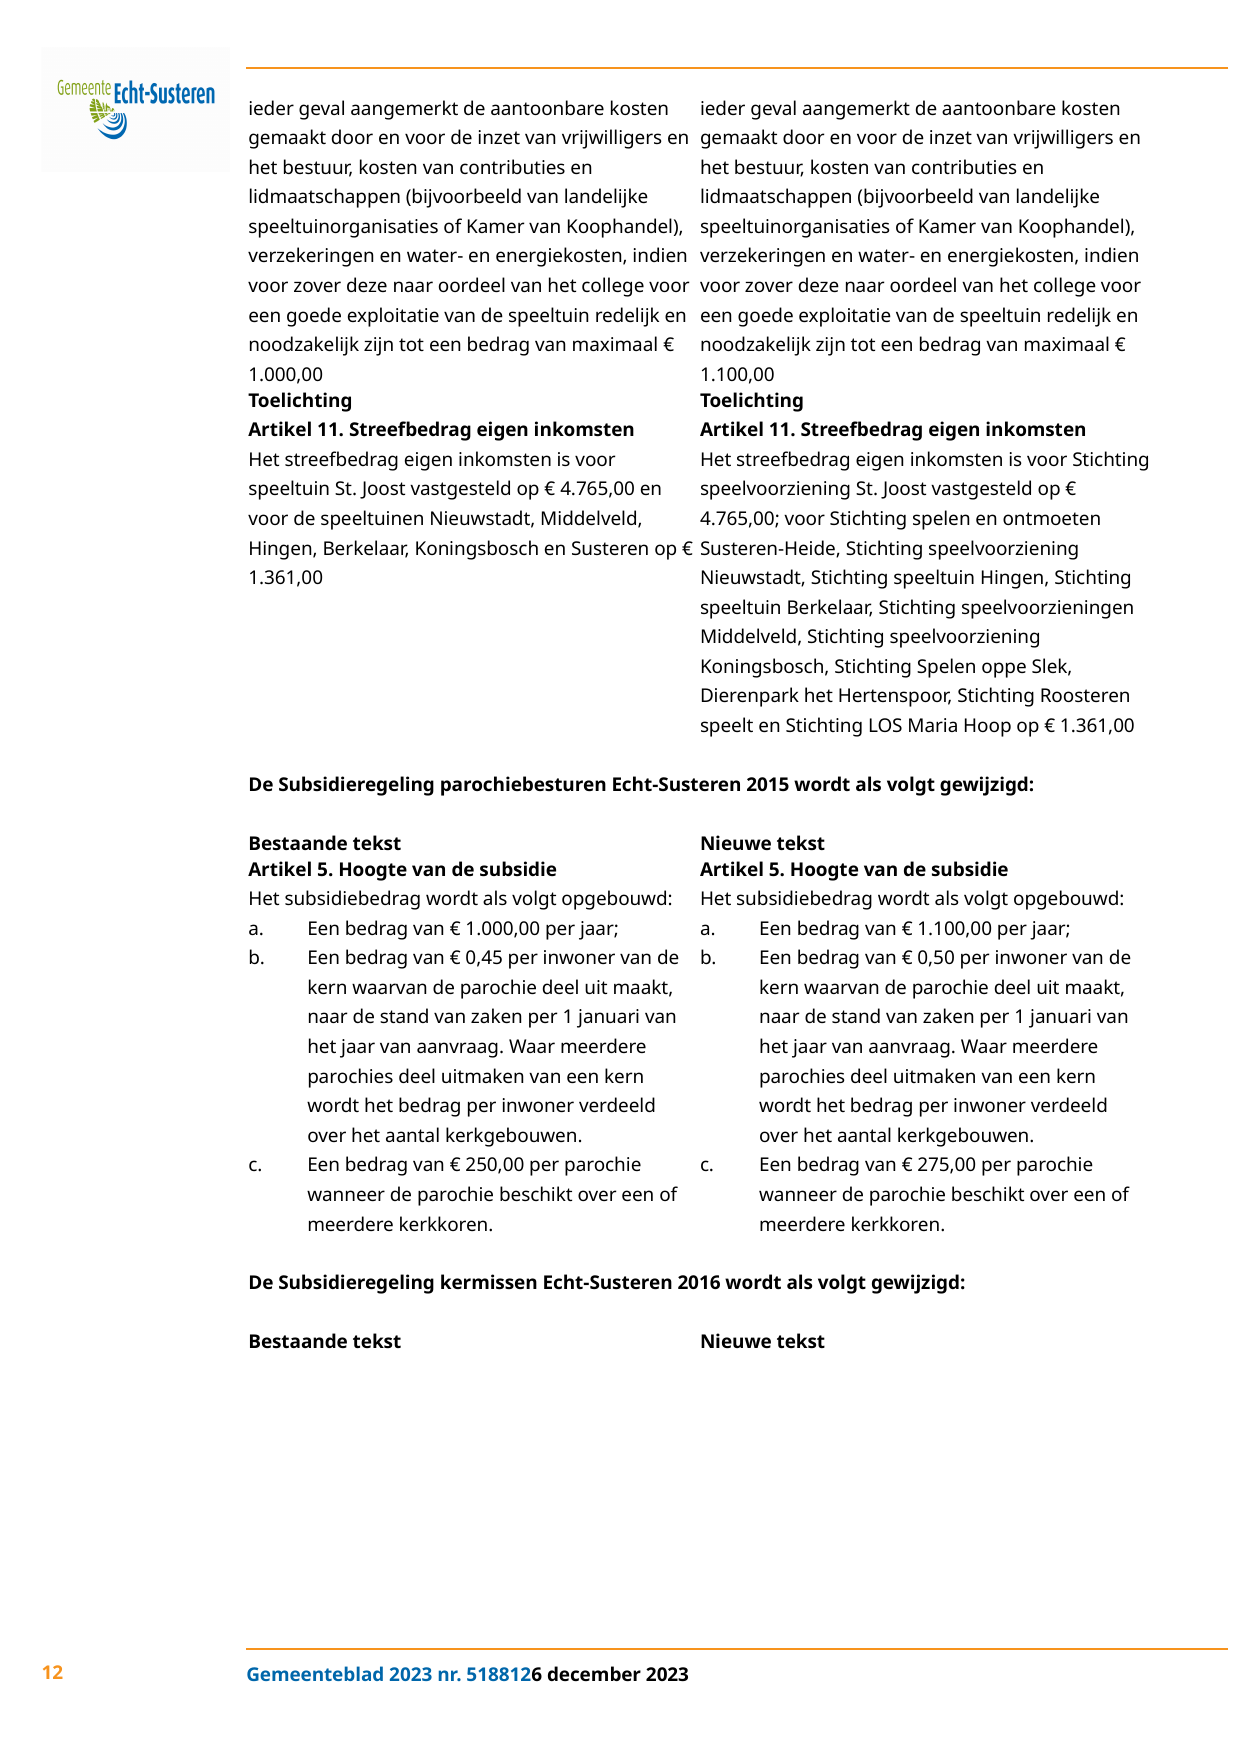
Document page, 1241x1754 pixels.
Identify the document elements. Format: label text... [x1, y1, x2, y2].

table_cell Artikel 5. Hoogte van de subsidie Het subsidiebedrag wordt als volgt opgebouwd: Een bedrag van € 1.100,00 per jaar; Een bedrag van € 0,50 per inwoner van de kern waarvan de parochie deel uit maakt, naar de stand van zaken per 1 januari van het jaar van aanvraag. Waar meerdere parochies deel uitmaken van een kern wordt het bedrag per inwoner verdeeld over het aantal kerkgebouwen. Een bedrag van € 275,00 per parochie wanneer de parochie beschikt over een of meerdere kerkkoren. [700, 856, 1152, 1236]
table_header Nieuwe tekst [700, 830, 1152, 856]
table_cell Artikel 5. Hoogte van de subsidie Het subsidiebedrag wordt als volgt opgebouwd: Een bedrag van € 1.000,00 per jaar; Een bedrag van € 0,45 per inwoner van de kern waarvan de parochie deel uit maakt, naar de stand van zaken per 1 januari van het jaar van aanvraag. Waar meerdere parochies deel uitmaken van een kern wordt het bedrag per inwoner verdeeld over het aantal kerkgebouwen. Een bedrag van € 250,00 per parochie wanneer de parochie beschikt over een of meerdere kerkkoren. [248, 856, 700, 1236]
text De Subsidieregeling parochiebesturen Echt-Susteren 2015 wordt als volgt gewijzigd: [248, 771, 1152, 796]
table_header Bestaande tekst [248, 830, 700, 856]
table_cell Toelichting Artikel 11. Streefbedrag eigen inkomsten Het streefbedrag eigen inkomsten is voor Stichting speelvoorziening St. Joost vastgesteld op € 4.765,00; voor Stichting spelen en ontmoeten Susteren-Heide, Stichting speelvoorziening Nieuwstadt, Stichting speeltuin Hingen, Stichting speeltuin Berkelaar, Stichting speelvoorzieningen Middelveld, Stichting speelvoorziening Koningsbosch, Stichting Spelen oppe Slek, Dierenpark het Hertenspoor, Stichting Roosteren speelt en Stichting LOS Maria Hoop op € 1.361,00 [700, 387, 1152, 738]
picture [41, 47, 231, 172]
table_header Bestaande tekst [248, 1329, 700, 1354]
table_header Nieuwe tekst [700, 1329, 1152, 1354]
table_cell ieder geval aangemerkt de aantoonbare kosten gemaakt door en voor de inzet van vrijwilligers en het bestuur, kosten van contributies en lidmaatschappen (bijvoorbeeld van landelijke speeltuinorganisaties of Kamer van Koophandel), verzekeringen en water- en energiekosten, indien voor zover deze naar oordeel van het college voor een goede exploitatie van de speeltuin redelijk en noodzakelijk zijn tot een bedrag van maximaal € 1.000,00 [248, 95, 700, 387]
table_cell Toelichting Artikel 11. Streefbedrag eigen inkomsten Het streefbedrag eigen inkomsten is voor speeltuin St. Joost vastgesteld op € 4.765,00 en voor de speeltuinen Nieuwstadt, Middelveld, Hingen, Berkelaar, Koningsbosch en Susteren op € 1.361,00 [248, 387, 700, 738]
table_cell ieder geval aangemerkt de aantoonbare kosten gemaakt door en voor de inzet van vrijwilligers en het bestuur, kosten van contributies en lidmaatschappen (bijvoorbeeld van landelijke speeltuinorganisaties of Kamer van Koophandel), verzekeringen en water- en energiekosten, indien voor zover deze naar oordeel van het college voor een goede exploitatie van de speeltuin redelijk en noodzakelijk zijn tot een bedrag van maximaal € 1.100,00 [700, 95, 1152, 387]
text De Subsidieregeling kermissen Echt-Susteren 2016 wordt als volgt gewijzigd: [248, 1269, 1152, 1295]
